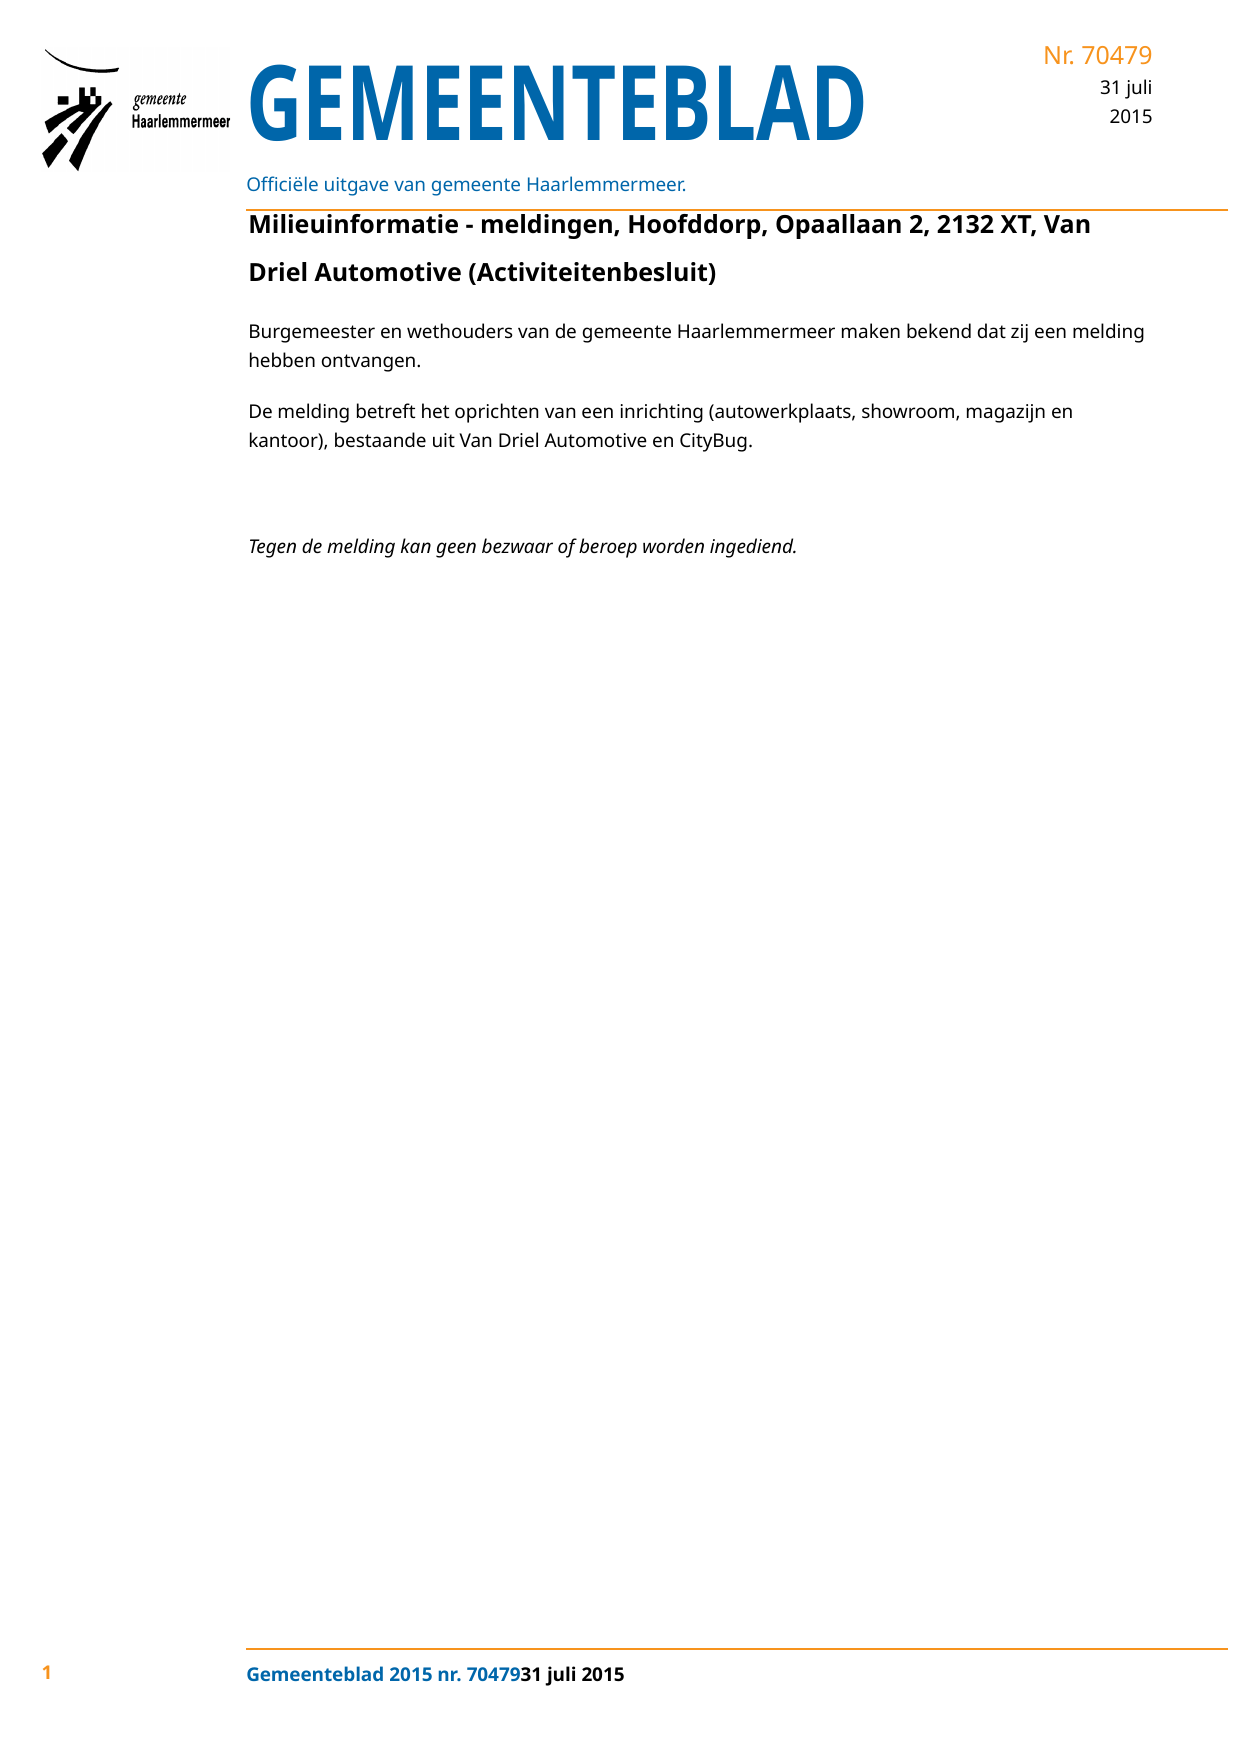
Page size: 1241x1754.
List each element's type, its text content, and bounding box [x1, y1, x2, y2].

text Burgemeester en wethouders van de gemeente Haarlemmermeer maken bekend dat zij een melding hebben ontvangen. [248, 318, 1152, 373]
picture [41, 47, 231, 172]
text De melding betreft het oprichten van een inrichting (autowerkplaats, showroom, magazijn en kantoor), bestaande uit Van Driel Automotive en CityBug. [248, 398, 1152, 453]
text Tegen de melding kan geen bezwaar of beroep worden ingediend. [248, 533, 1152, 559]
text Milieuinformatie - meldingen, Hoofddorp, Opaallaan 2, 2132 XT, Van Driel Automotive (Activiteitenbesluit) [248, 211, 1152, 288]
